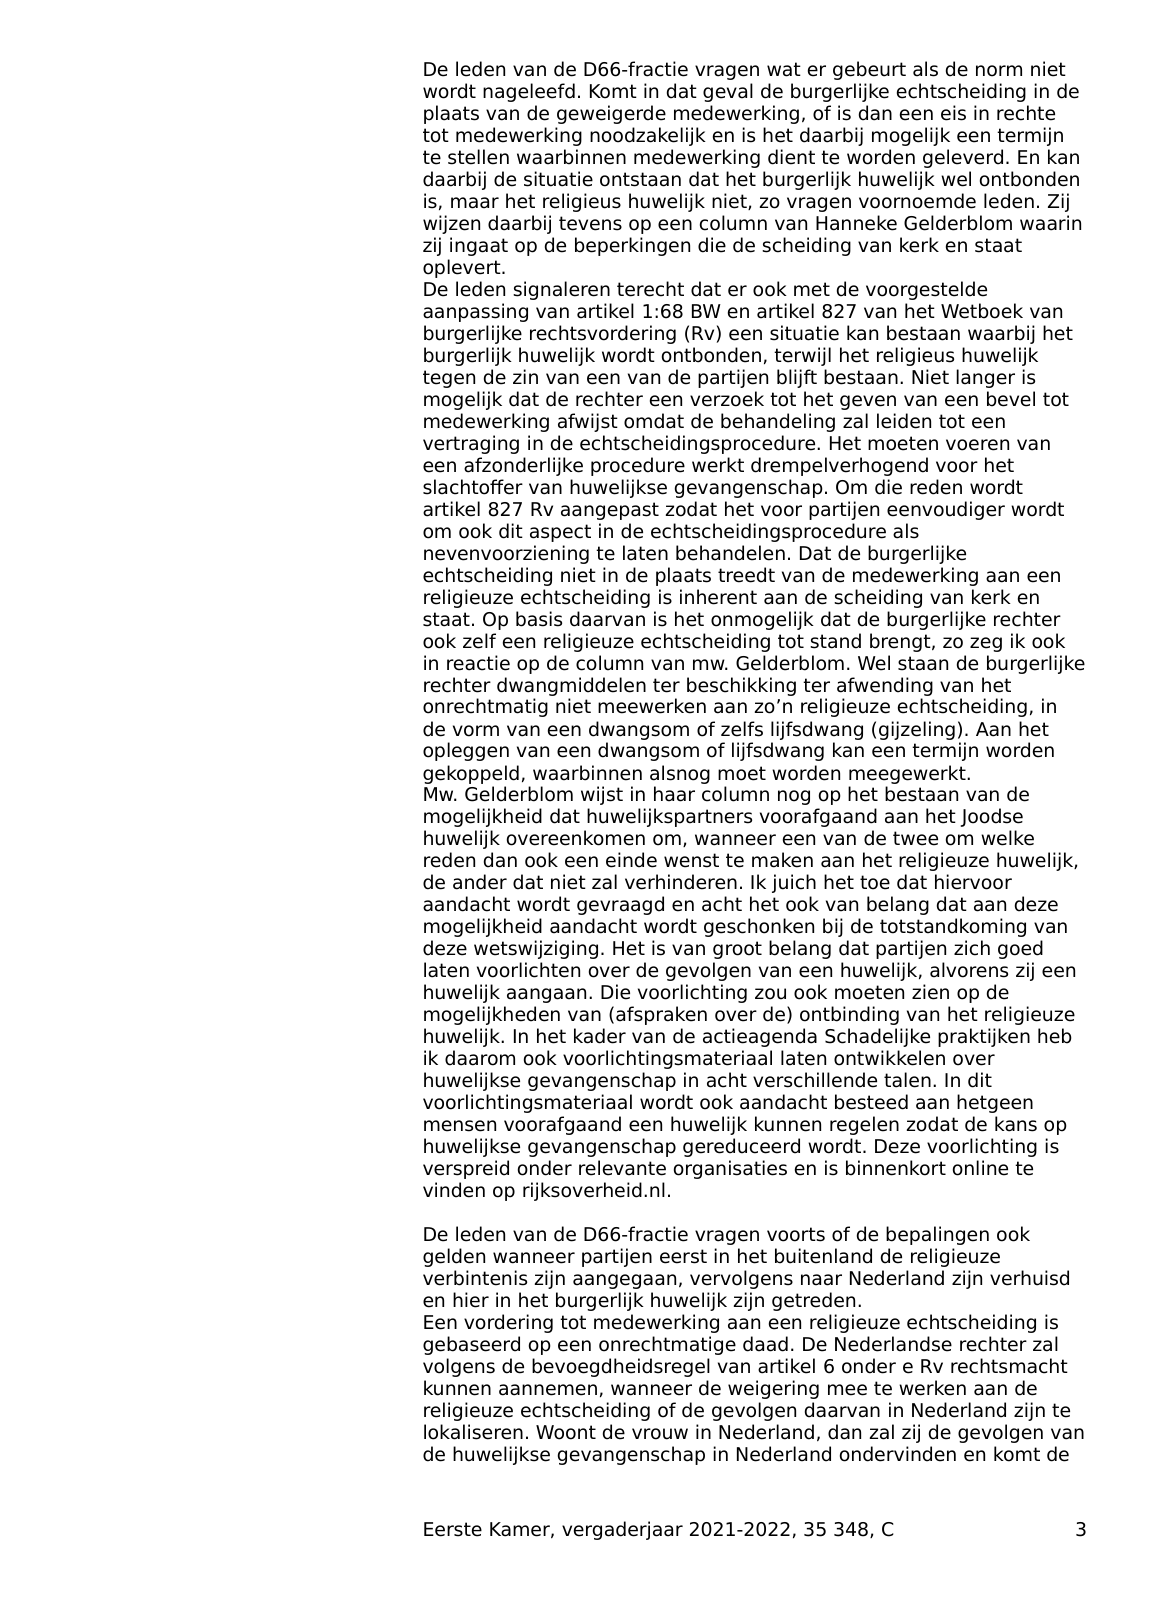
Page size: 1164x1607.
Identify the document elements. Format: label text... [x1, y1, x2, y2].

text Mw. Gelderblom wijst in haar column nog op het bestaan van de mogelijkheid dat huwelijkspartners voorafgaand aan het Joodse huwelijk overeenkomen om, wanneer een van de twee om welke reden dan ook een einde wenst te maken aan het religieuze huwelijk, de ander dat niet zal verhinderen. Ik juich het toe dat hiervoor aandacht wordt gevraagd en acht het ook van belang dat aan deze mogelijkheid aandacht wordt geschonken bij de totstandkoming van deze wetswijziging. Het is van groot belang dat partijen zich goed laten voorlichten over de gevolgen van een huwelijk, alvorens zij een huwelijk aangaan. Die voorlichting zou ook moeten zien op de mogelijkheden van (afspraken over de) ontbinding van het religieuze huwelijk. In het kader van de actieagenda Schadelijke praktijken heb ik daarom ook voorlichtingsmateriaal laten ontwikkelen over huwelijkse gevangenschap in acht verschillende talen. In dit voorlichtingsmateriaal wordt ook aandacht besteed aan hetgeen mensen voorafgaand een huwelijk kunnen regelen zodat de kans op huwelijkse gevangenschap gereduceerd wordt. Deze voorlichting is verspreid onder relevante organisaties en is binnenkort online te vinden op rijksoverheid.nl. [422, 784, 1087, 1202]
text De leden signaleren terecht dat er ook met de voorgestelde aanpassing van artikel 1:68 BW en artikel 827 van het Wetboek van burgerlijke rechtsvordering (Rv) een situatie kan bestaan waarbij het burgerlijk huwelijk wordt ontbonden, terwijl het religieus huwelijk tegen de zin van een van de partijen blijft bestaan. Niet langer is mogelijk dat de rechter een verzoek tot het geven van een bevel tot medewerking afwijst omdat de behandeling zal leiden tot een vertraging in de echtscheidingsprocedure. Het moeten voeren van een afzonderlijke procedure werkt drempelverhogend voor het slachtoffer van huwelijkse gevangenschap. Om die reden wordt artikel 827 Rv aangepast zodat het voor partijen eenvoudiger wordt om ook dit aspect in de echtscheidingsprocedure als nevenvoorziening te laten behandelen. Dat de burgerlijke echtscheiding niet in de plaats treedt van de medewerking aan een religieuze echtscheiding is inherent aan de scheiding van kerk en staat. Op basis daarvan is het onmogelijk dat de burgerlijke rechter ook zelf een religieuze echtscheiding tot stand brengt, zo zeg ik ook in reactie op de column van mw. Gelderblom. Wel staan de burgerlijke rechter dwangmiddelen ter beschikking ter afwending van het onrechtmatig niet meewerken aan zo’n religieuze echtscheiding, in de vorm van een dwangsom of zelfs lijfsdwang (gijzeling). Aan het opleggen van een dwangsom of lijfsdwang kan een termijn worden gekoppeld, waarbinnen alsnog moet worden meegewerkt. [422, 279, 1087, 784]
text Een vordering tot medewerking aan een religieuze echtscheiding is gebaseerd op een onrechtmatige daad. De Nederlandse rechter zal volgens de bevoegdheidsregel van artikel 6 onder e Rv rechtsmacht kunnen aannemen, wanneer de weigering mee te werken aan de religieuze echtscheiding of de gevolgen daarvan in Nederland zijn te lokaliseren. Woont de vrouw in Nederland, dan zal zij de gevolgen van de huwelijkse gevangenschap in Nederland ondervinden en komt de [422, 1312, 1087, 1466]
text De leden van de D66-fractie vragen voorts of de bepalingen ook gelden wanneer partijen eerst in het buitenland de religieuze verbintenis zijn aangegaan, vervolgens naar Nederland zijn verhuisd en hier in het burgerlijk huwelijk zijn getreden. [422, 1224, 1087, 1312]
text De leden van de D66-fractie vragen wat er gebeurt als de norm niet wordt nageleefd. Komt in dat geval de burgerlijke echtscheiding in de plaats van de geweigerde medewerking, of is dan een eis in rechte tot medewerking noodzakelijk en is het daarbij mogelijk een termijn te stellen waarbinnen medewerking dient te worden geleverd. En kan daarbij de situatie ontstaan dat het burgerlijk huwelijk wel ontbonden is, maar het religieus huwelijk niet, zo vragen voornoemde leden. Zij wijzen daarbij tevens op een column van Hanneke Gelderblom waarin zij ingaat op de beperkingen die de scheiding van kerk en staat oplevert. [422, 59, 1087, 279]
